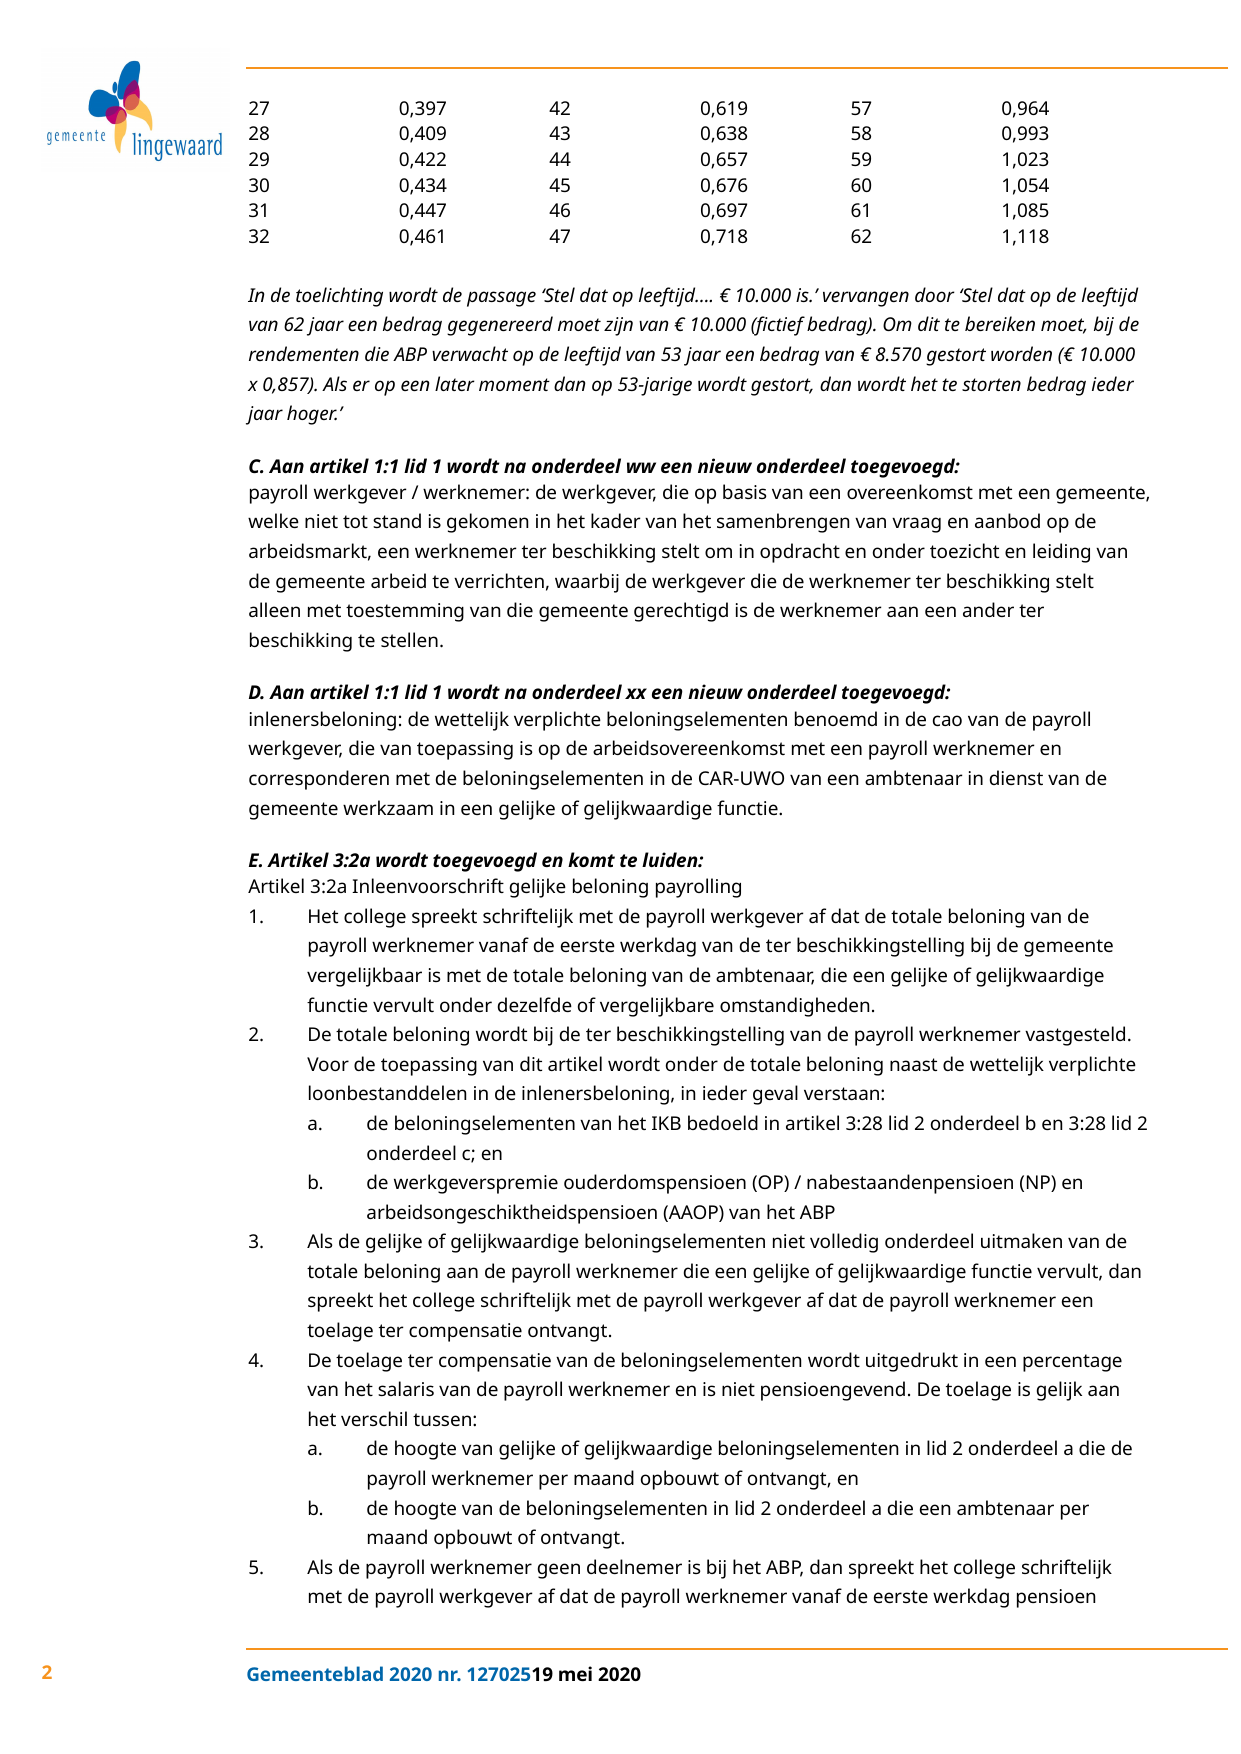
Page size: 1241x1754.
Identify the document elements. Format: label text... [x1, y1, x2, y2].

list de beloningselementen van het IKB bedoeld in artikel 3:28 lid 2 onderdeel b en 3:28 lid 2 onderdeel c; en [307, 1110, 1152, 1166]
table_cell 0,657 [700, 146, 850, 172]
table_cell 45 [549, 172, 700, 198]
text D. Aan artikel 1:1 lid 1 wordt na onderdeel xx een nieuw onderdeel toegevoegd: [248, 677, 1152, 706]
table_cell 0,434 [399, 172, 549, 198]
table_cell 58 [850, 121, 1001, 146]
text inlenersbeloning: de wettelijk verplichte beloningselementen benoemd in de cao van de payroll werkgever, die van toepassing is op de arbeidsovereenkomst met een payroll werknemer en corresponderen met de beloningselementen in de CAR-UWO van een ambtenaar in dienst van de gemeente werkzaam in een gelijke of gelijkwaardige functie. [248, 706, 1152, 820]
table_cell 1,054 [1001, 172, 1152, 198]
table_cell 62 [850, 224, 1001, 249]
text Artikel 3:2a Inleenvoorschrift gelijke beloning payrolling [248, 873, 1152, 899]
table_cell 44 [549, 146, 700, 172]
table_cell 28 [248, 121, 398, 146]
table_cell 0,964 [1001, 95, 1152, 121]
table_cell 0,619 [700, 95, 850, 121]
table_cell 0,697 [700, 198, 850, 223]
table_cell 61 [850, 198, 1001, 223]
table_cell 0,409 [399, 121, 549, 146]
list De toelage ter compensatie van de beloningselementen wordt uitgedrukt in een percentage van het salaris van de payroll werknemer en is niet pensioengevend. De toelage is gelijk aan het verschil tussen: [248, 1347, 1152, 1432]
table_cell 1,023 [1001, 146, 1152, 172]
table_cell 30 [248, 172, 398, 198]
table_cell 32 [248, 224, 398, 249]
table_cell 46 [549, 198, 700, 223]
text In de toelichting wordt de passage ‘Stel dat op leeftijd…. € 10.000 is.’ vervangen door ‘Stel dat op de leeftijd van 62 jaar een bedrag gegenereerd moet zijn van € 10.000 (fictief bedrag). Om dit te bereiken moet, bij de rendementen die ABP verwacht op de leeftijd van 53 jaar een bedrag van € 8.570 gestort worden (€ 10.000 x 0,857). Als er op een later moment dan op 53-jarige wordt gestort, dan wordt het te storten bedrag ieder jaar hoger.’ [248, 282, 1152, 426]
table_cell 0,422 [399, 146, 549, 172]
table_cell 0,397 [399, 95, 549, 121]
list de werkgeverspremie ouderdomspensioen (OP) / nabestaandenpensioen (NP) en arbeidsongeschiktheidspensioen (AAOP) van het ABP [307, 1169, 1152, 1225]
table_cell 0,993 [1001, 121, 1152, 146]
table_cell 31 [248, 198, 398, 223]
table_cell 47 [549, 224, 700, 249]
table_cell 59 [850, 146, 1001, 172]
list Als de payroll werknemer geen deelnemer is bij het ABP, dan spreekt het college schriftelijk met de payroll werkgever af dat de payroll werknemer vanaf de eerste werkdag pensioen [248, 1554, 1152, 1609]
table_cell 42 [549, 95, 700, 121]
table_cell 1,085 [1001, 198, 1152, 223]
table_cell 29 [248, 146, 398, 172]
table_cell 1,118 [1001, 224, 1152, 249]
picture [41, 47, 231, 172]
table_cell 60 [850, 172, 1001, 198]
list De totale beloning wordt bij de ter beschikkingstelling van de payroll werknemer vastgesteld. Voor de toepassing van dit artikel wordt onder de totale beloning naast de wettelijk verplichte loonbestanddelen in de inlenersbeloning, in ieder geval verstaan: [248, 1021, 1152, 1106]
list de hoogte van gelijke of gelijkwaardige beloningselementen in lid 2 onderdeel a die de payroll werknemer per maand opbouwt of ontvangt, en [307, 1436, 1152, 1491]
list Het college spreekt schriftelijk met de payroll werkgever af dat de totale beloning van de payroll werknemer vanaf de eerste werkdag van de ter beschikkingstelling bij de gemeente vergelijkbaar is met de totale beloning van de ambtenaar, die een gelijke of gelijkwaardige functie vervult onder dezelfde of vergelijkbare omstandigheden. [248, 903, 1152, 1018]
table_cell 0,638 [700, 121, 850, 146]
table_cell 0,718 [700, 224, 850, 249]
list de hoogte van de beloningselementen in lid 2 onderdeel a die een ambtenaar per maand opbouwt of ontvangt. [307, 1495, 1152, 1550]
list Als de gelijke of gelijkwaardige beloningselementen niet volledig onderdeel uitmaken van de totale beloning aan de payroll werknemer die een gelijke of gelijkwaardige functie vervult, dan spreekt het college schriftelijk met de payroll werkgever af dat de payroll werknemer een toelage ter compensatie ontvangt. [248, 1228, 1152, 1343]
text payroll werkgever / werknemer: de werkgever, die op basis van een overeenkomst met een gemeente, welke niet tot stand is gekomen in het kader van het samenbrengen van vraag en aanbod op de arbeidsmarkt, een werknemer ter beschikking stelt om in opdracht en onder toezicht en leiding van de gemeente arbeid te verrichten, waarbij de werkgever die de werknemer ter beschikking stelt alleen met toestemming van die gemeente gerechtigd is de werknemer aan een ander ter beschikking te stellen. [248, 479, 1152, 653]
table_cell 0,447 [399, 198, 549, 223]
text E. Artikel 3:2a wordt toegevoegd en komt te luiden: [248, 845, 1152, 873]
table_cell 27 [248, 95, 398, 121]
table_cell 57 [850, 95, 1001, 121]
table_cell 0,676 [700, 172, 850, 198]
text C. Aan artikel 1:1 lid 1 wordt na onderdeel ww een nieuw onderdeel toegevoegd: [248, 451, 1152, 479]
table_cell 43 [549, 121, 700, 146]
table_cell 0,461 [399, 224, 549, 249]
